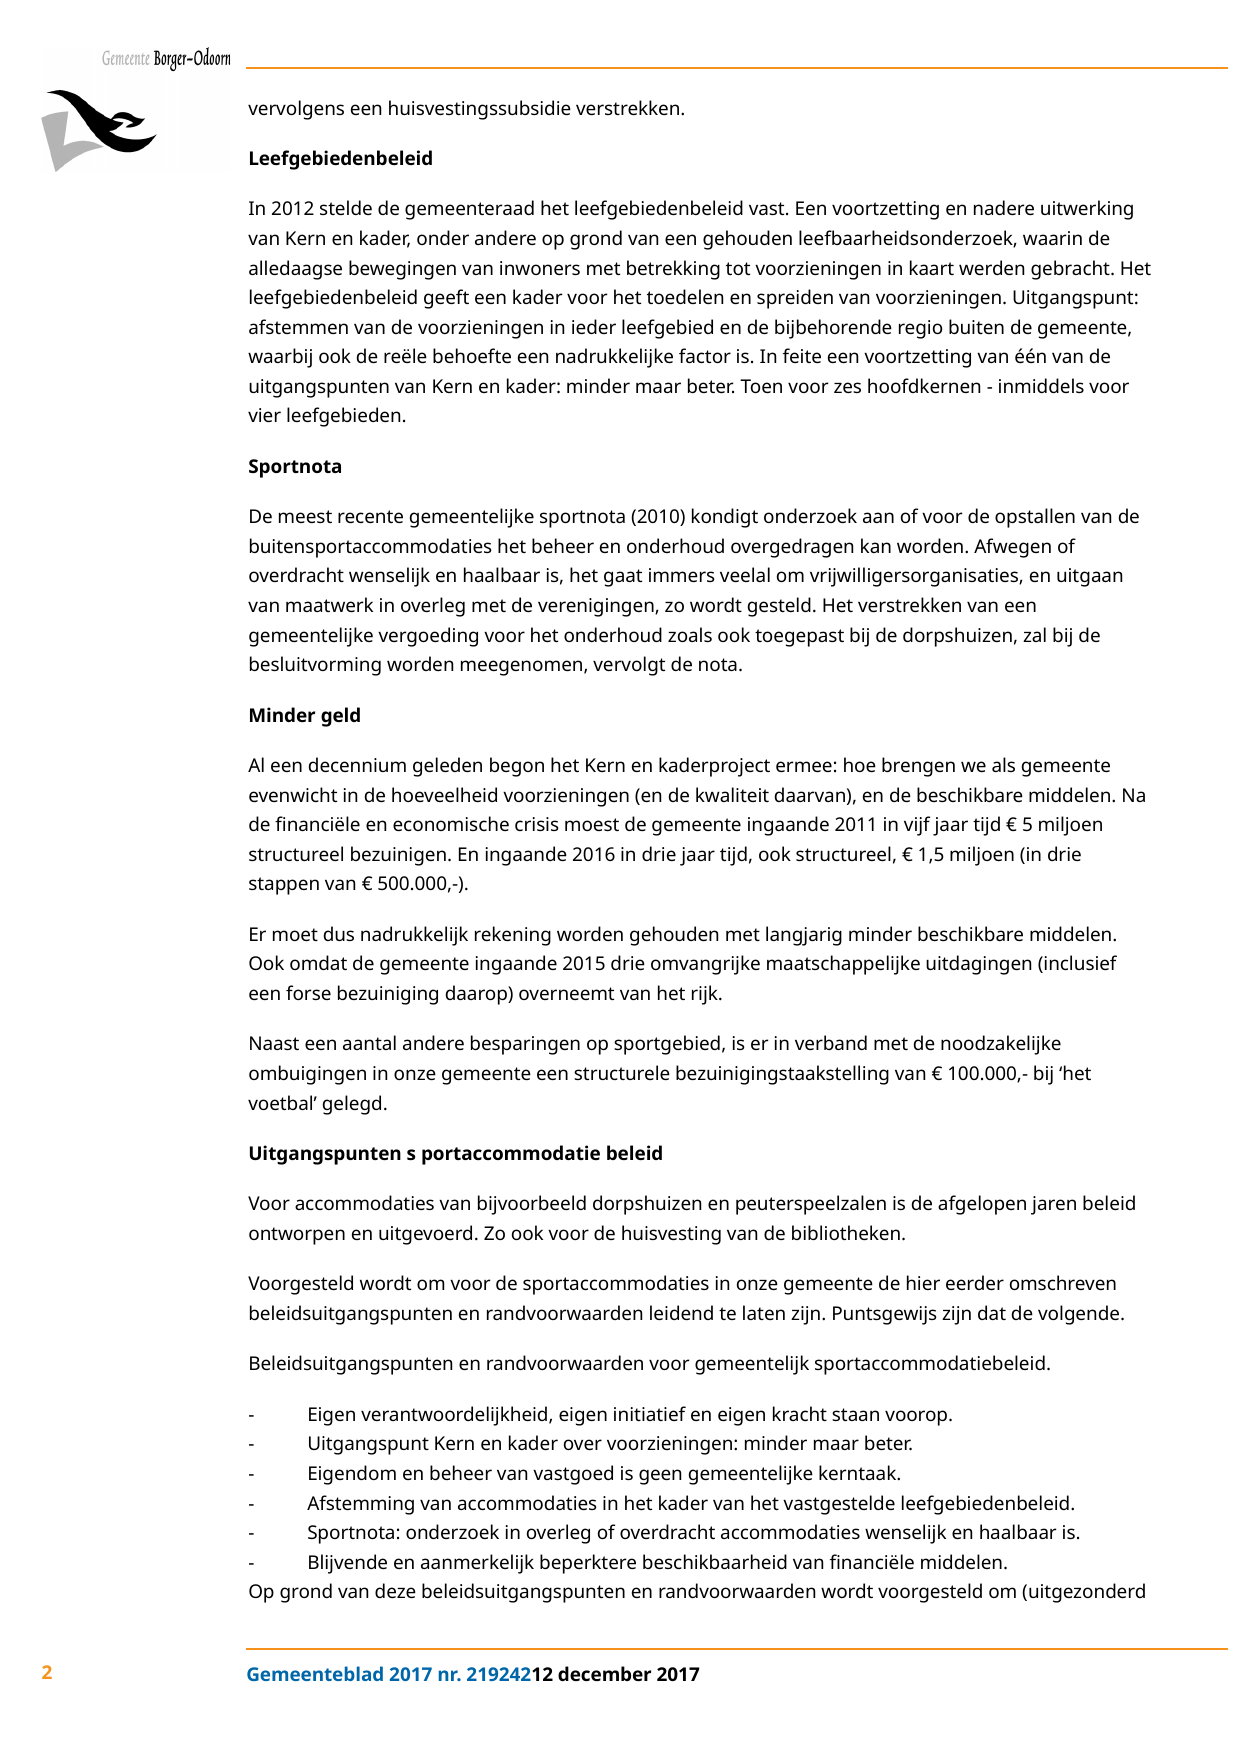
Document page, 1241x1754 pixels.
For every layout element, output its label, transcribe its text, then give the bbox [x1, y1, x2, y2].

list Uitgangspunt Kern en kader over voorzieningen: minder maar beter. [248, 1431, 1152, 1456]
text Naast een aantal andere besparingen op sportgebied, is er in verband met de noodzakelijke ombuigingen in onze gemeente een structurele bezuinigingstaakstelling van € 100.000,- bij ‘het voetbal’ gelegd. [248, 1031, 1152, 1116]
text Minder geld [248, 702, 1152, 728]
text Voor accommodaties van bijvoorbeeld dorpshuizen en peuterspeelzalen is de afgelopen jaren beleid ontworpen en uitgevoerd. Zo ook voor de huisvesting van de bibliotheken. [248, 1191, 1152, 1246]
picture [41, 47, 231, 172]
text Sportnota [248, 453, 1152, 479]
list Eigen verantwoordelijkheid, eigen initiatief en eigen kracht staan voorop. [248, 1401, 1152, 1427]
text In 2012 stelde de gemeenteraad het leefgebiedenbeleid vast. Een voortzetting en nadere uitwerking van Kern en kader, onder andere op grond van een gehouden leefbaarheidsonderzoek, waarin de alledaagse bewegingen van inwoners met betrekking tot voorzieningen in kaart werden gebracht. Het leefgebiedenbeleid geeft een kader voor het toedelen en spreiden van voorzieningen. Uitgangspunt: afstemmen van de voorzieningen in ieder leefgebied en de bijbehorende regio buiten de gemeente, waarbij ook de reële behoefte een nadrukkelijke factor is. In feite een voortzetting van één van de uitgangspunten van Kern en kader: minder maar beter. Toen voor zes hoofdkernen - inmiddels voor vier leefgebieden. [248, 196, 1152, 428]
text vervolgens een huisvestingssubsidie verstrekken. [248, 95, 1152, 121]
text Voorgesteld wordt om voor de sportaccommodaties in onze gemeente de hier eerder omschreven beleidsuitgangspunten en randvoorwaarden leidend te laten zijn. Puntsgewijs zijn dat de volgende. [248, 1271, 1152, 1326]
text Beleidsuitgangspunten en randvoorwaarden voor gemeentelijk sportaccommodatiebeleid. [248, 1351, 1152, 1376]
list Eigendom en beheer van vastgoed is geen gemeentelijke kerntaak. [248, 1460, 1152, 1486]
list Afstemming van accommodaties in het kader van het vastgestelde leefgebiedenbeleid. [248, 1490, 1152, 1516]
text Leefgebiedenbeleid [248, 145, 1152, 171]
list Blijvende en aanmerkelijk beperktere beschikbaarheid van financiële middelen. [248, 1549, 1152, 1575]
list Sportnota: onderzoek in overleg of overdracht accommodaties wenselijk en haalbaar is. [248, 1519, 1152, 1545]
text Er moet dus nadrukkelijk rekening worden gehouden met langjarig minder beschikbare middelen. Ook omdat de gemeente ingaande 2015 drie omvangrijke maatschappelijke uitdagingen (inclusief een forse bezuiniging daarop) overneemt van het rijk. [248, 921, 1152, 1006]
text Al een decennium geleden begon het Kern en kaderproject ermee: hoe brengen we als gemeente evenwicht in de hoeveelheid voorzieningen (en de kwaliteit daarvan), en de beschikbare middelen. Na de financiële en economische crisis moest de gemeente ingaande 2011 in vijf jaar tijd € 5 miljoen structureel bezuinigen. En ingaande 2016 in drie jaar tijd, ook structureel, € 1,5 miljoen (in drie stappen van € 500.000,-). [248, 752, 1152, 896]
text De meest recente gemeentelijke sportnota (2010) kondigt onderzoek aan of voor de opstallen van de buitensportaccommodaties het beheer en onderhoud overgedragen kan worden. Afwegen of overdracht wenselijk en haalbaar is, het gaat immers veelal om vrijwilligersorganisaties, en uitgaan van maatwerk in overleg met de verenigingen, zo wordt gesteld. Het verstrekken van een gemeentelijke vergoeding voor het onderhoud zoals ook toegepast bij de dorpshuizen, zal bij de besluitvorming worden meegenomen, vervolgt de nota. [248, 503, 1152, 677]
text Op grond van deze beleidsuitgangspunten en randvoorwaarden wordt voorgesteld om (uitgezonderd [248, 1578, 1152, 1604]
text Uitgangspunten s portaccommodatie beleid [248, 1140, 1152, 1166]
